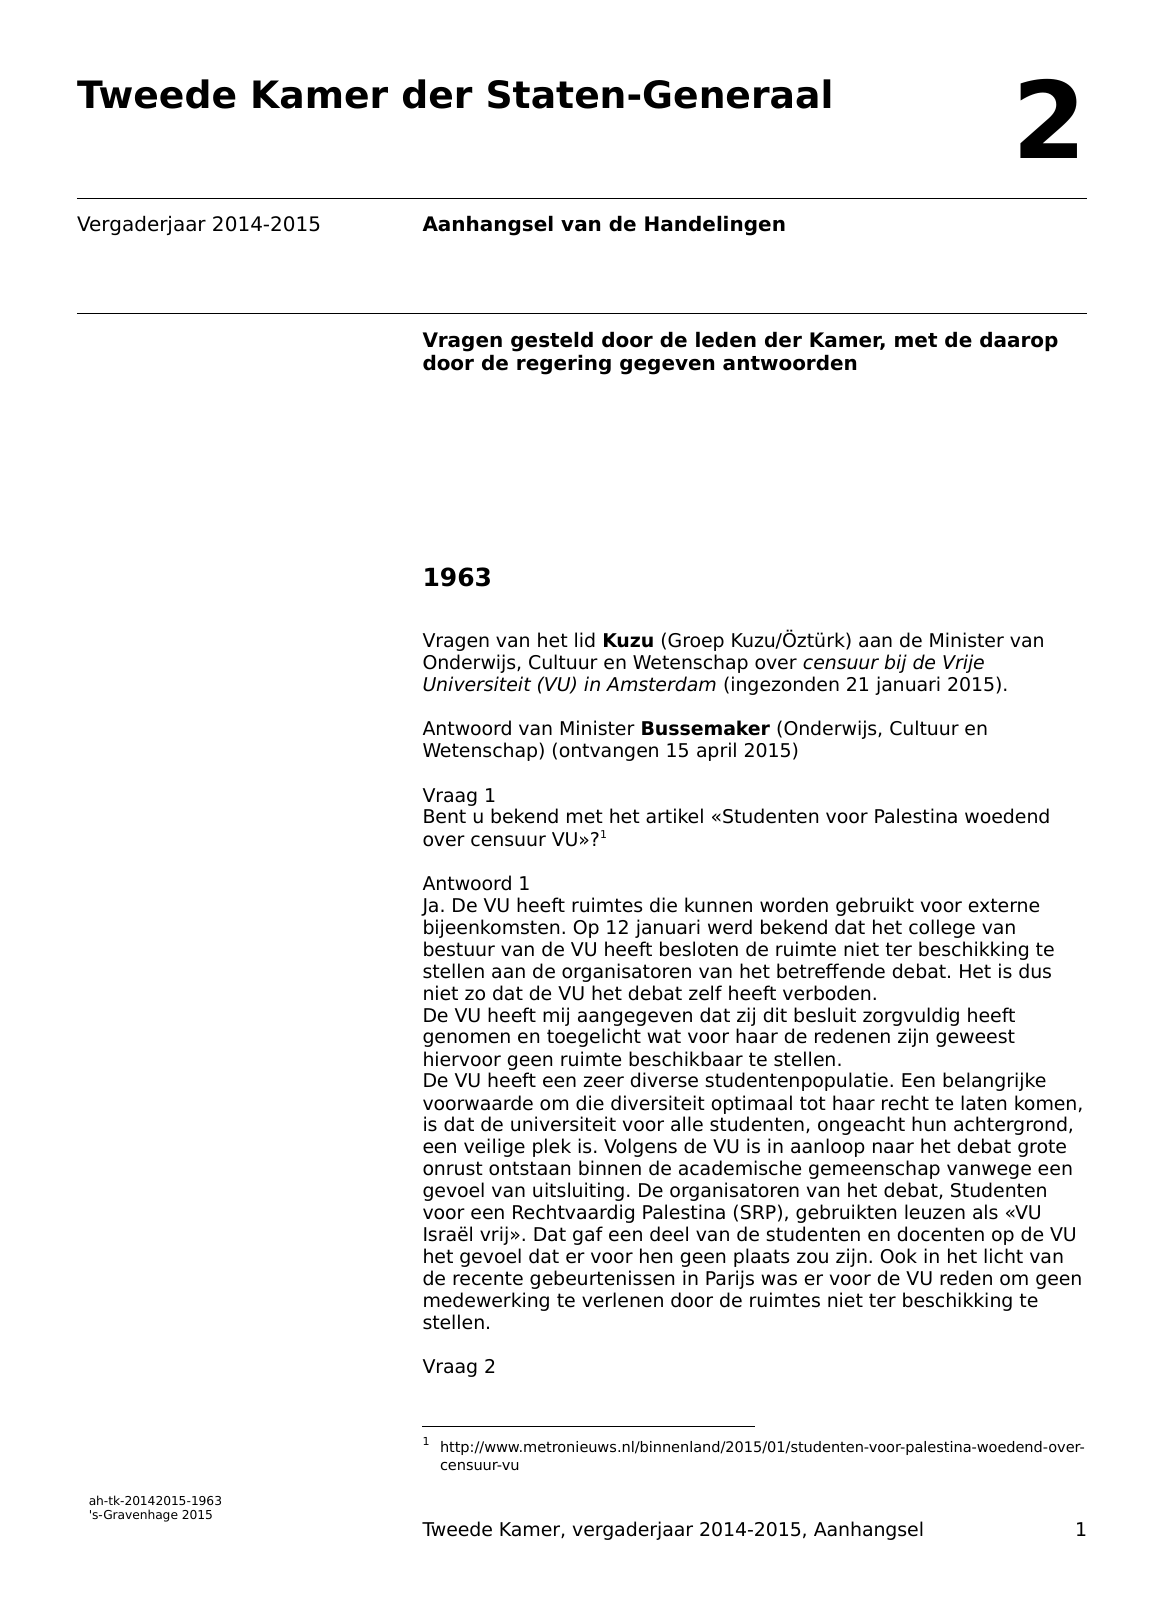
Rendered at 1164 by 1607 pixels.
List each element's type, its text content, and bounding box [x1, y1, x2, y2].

table_cell Vragen gesteld door de leden der Kamer, met de daarop door de regering gegeven antwoorden [422, 314, 1087, 375]
table_cell Vergaderjaar 2014-2015 [77, 199, 422, 313]
text De VU heeft een zeer diverse studentenpopulatie. Een belangrijke voorwaarde om die diversiteit optimaal tot haar recht te laten komen, is dat de universiteit voor alle studenten, ongeacht hun achtergrond, een veilige plek is. Volgens de VU is in aanloop naar het debat grote onrust ontstaan binnen de academische gemeenschap vanwege een gevoel van uitsluiting. De organisatoren van het debat, Studenten voor een Rechtvaardig Palestina (SRP), gebruikten leuzen als «VU Israël vrij». Dat gaf een deel van de studenten en docenten op de VU het gevoel dat er voor hen geen plaats zou zijn. Ook in het licht van de recente gebeurtenissen in Parijs was er voor de VU reden om geen medewerking te verlenen door de ruimtes niet ter beschikking te stellen. [422, 1070, 1087, 1334]
text De VU heeft mij aangegeven dat zij dit besluit zorgvuldig heeft genomen en toegelicht wat voor haar de redenen zijn geweest hiervoor geen ruimte beschikbaar te stellen. [422, 1004, 1087, 1070]
text Antwoord 1 [422, 873, 1087, 894]
text Bent u bekend met het artikel «Studenten voor Palestina woedend over censuur VU»? [422, 806, 1087, 850]
table_header Tweede Kamer der Staten-Generaal [77, 59, 886, 198]
table_header 2 [886, 59, 1087, 198]
text Vraag 1 [422, 784, 1087, 806]
table_cell Aanhangsel van de Handelingen [422, 199, 1087, 313]
text Ja. De VU heeft ruimtes die kunnen worden gebruikt voor externe bijeenkomsten. Op 12 januari werd bekend dat het college van bestuur van de VU heeft besloten de ruimte niet ter beschikking te stellen aan de organisatoren van het betreffende debat. Het is dus niet zo dat de VU het debat zelf heeft verboden. [422, 894, 1087, 1004]
text Vraag 2 [422, 1356, 1087, 1378]
text 1963 [422, 563, 1087, 592]
text Vragen van het lid Kuzu (Groep Kuzu/Öztürk) aan de Minister van Onderwijs, Cultuur en Wetenschap over censuur bij de Vrije Universiteit (VU) in Amsterdam (ingezonden 21 januari 2015). [422, 630, 1087, 696]
table_cell [77, 314, 422, 375]
text Antwoord van Minister Bussemaker (Onderwijs, Cultuur en Wetenschap) (ontvangen 15 april 2015) [422, 718, 1087, 762]
text ah-tk-20142015-1963 [88, 1494, 323, 1508]
text http://www.metronieuws.nl/binnenland/2015/01/studenten-voor-palestina-woedend-over-censuur-vu [422, 1435, 1087, 1474]
text 's-Gravenhage 2015 [88, 1508, 323, 1522]
